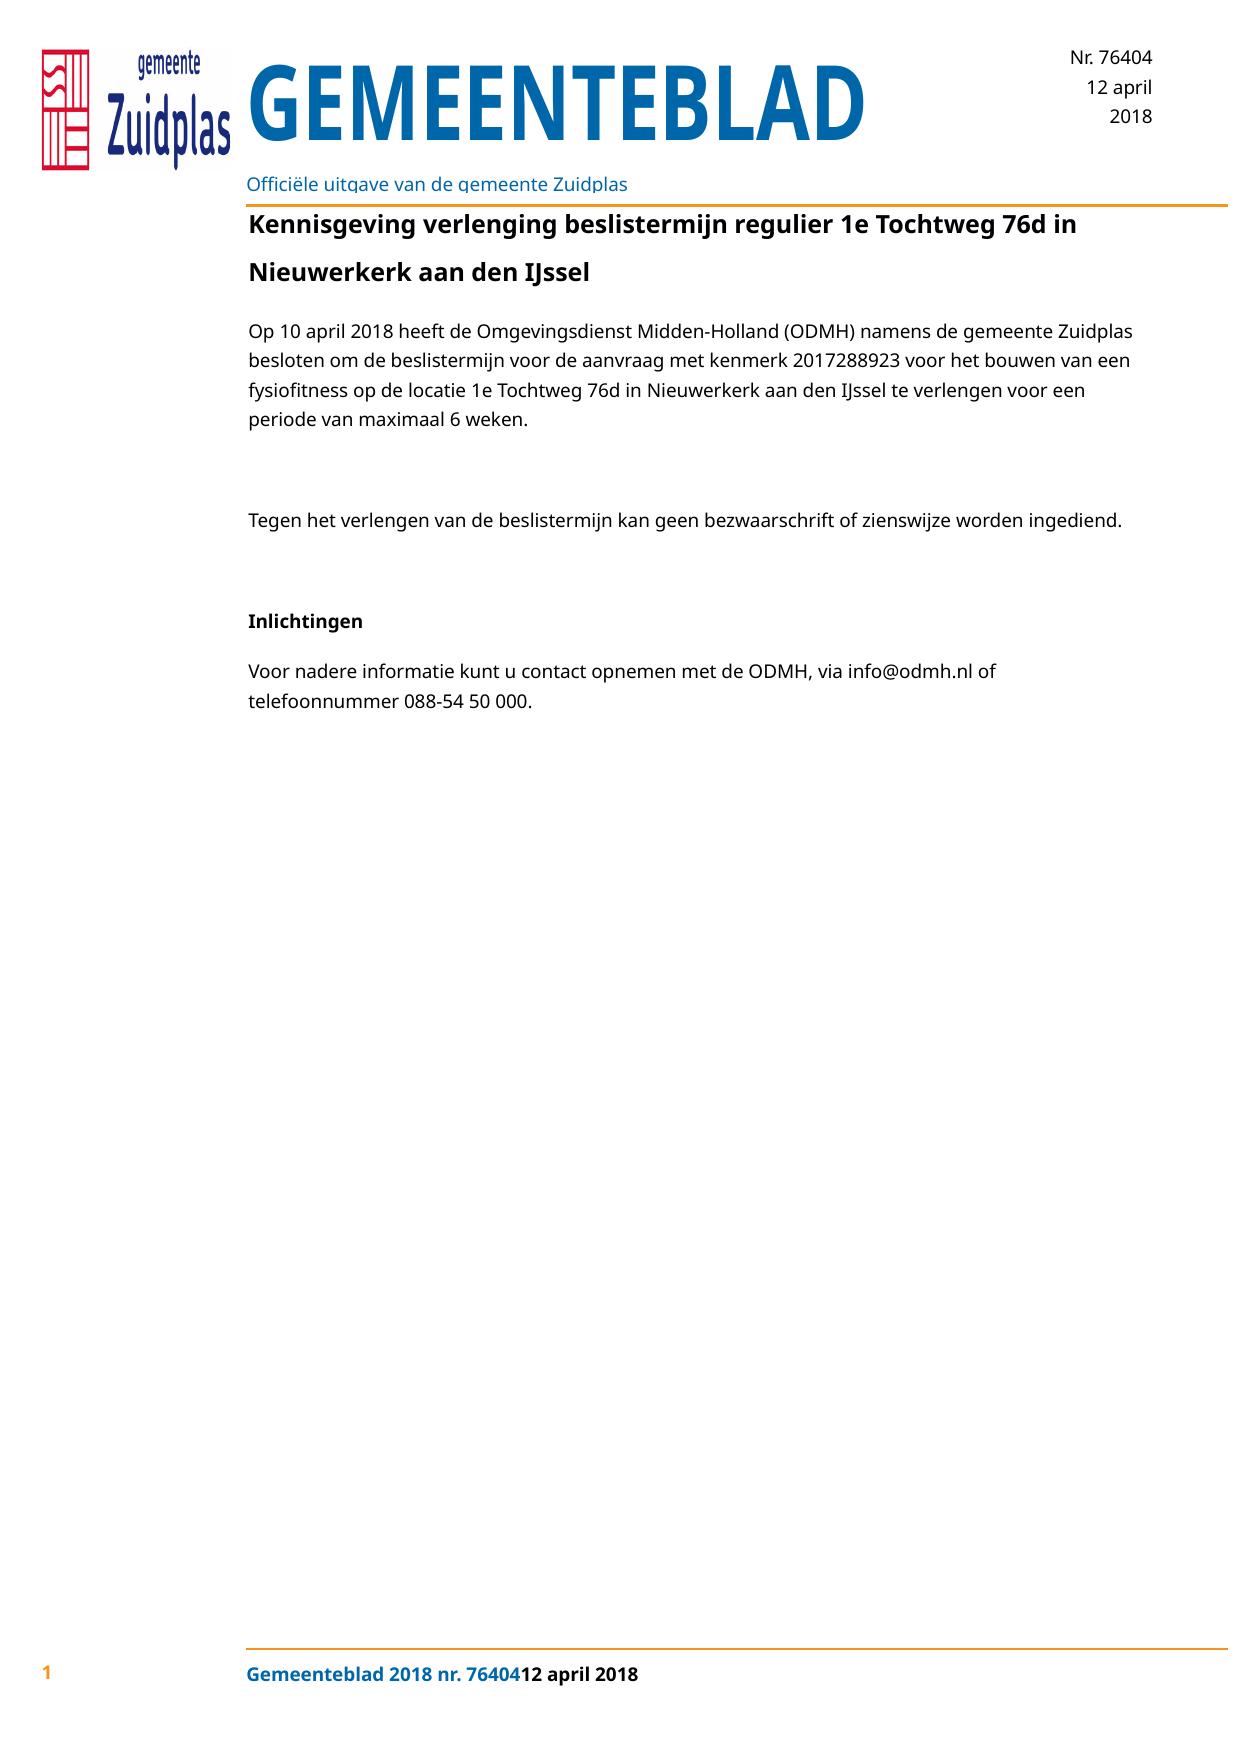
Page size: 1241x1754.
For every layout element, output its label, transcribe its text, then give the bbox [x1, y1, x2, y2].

text Kennisgeving verlenging beslistermijn regulier 1e Tochtweg 76d in Nieuwerkerk aan den IJssel [248, 207, 1152, 288]
text Inlichtingen [248, 608, 1152, 634]
text Op 10 april 2018 heeft de Omgevingsdienst Midden-Holland (ODMH) namens de gemeente Zuidplas besloten om de beslistermijn voor de aanvraag met kenmerk 2017288923 voor het bouwen van een fysiofitness op de locatie 1e Tochtweg 76d in Nieuwerkerk aan den IJssel te verlengen voor een periode van maximaal 6 weken. [248, 318, 1152, 432]
text Tegen het verlengen van de beslistermijn kan geen bezwaarschrift of zienswijze worden ingediend. [248, 507, 1152, 533]
picture [41, 47, 231, 172]
text Voor nadere informatie kunt u contact opnemen met de ODMH, via info@odmh.nl of telefoonnummer 088-54 50 000. [248, 659, 1152, 714]
